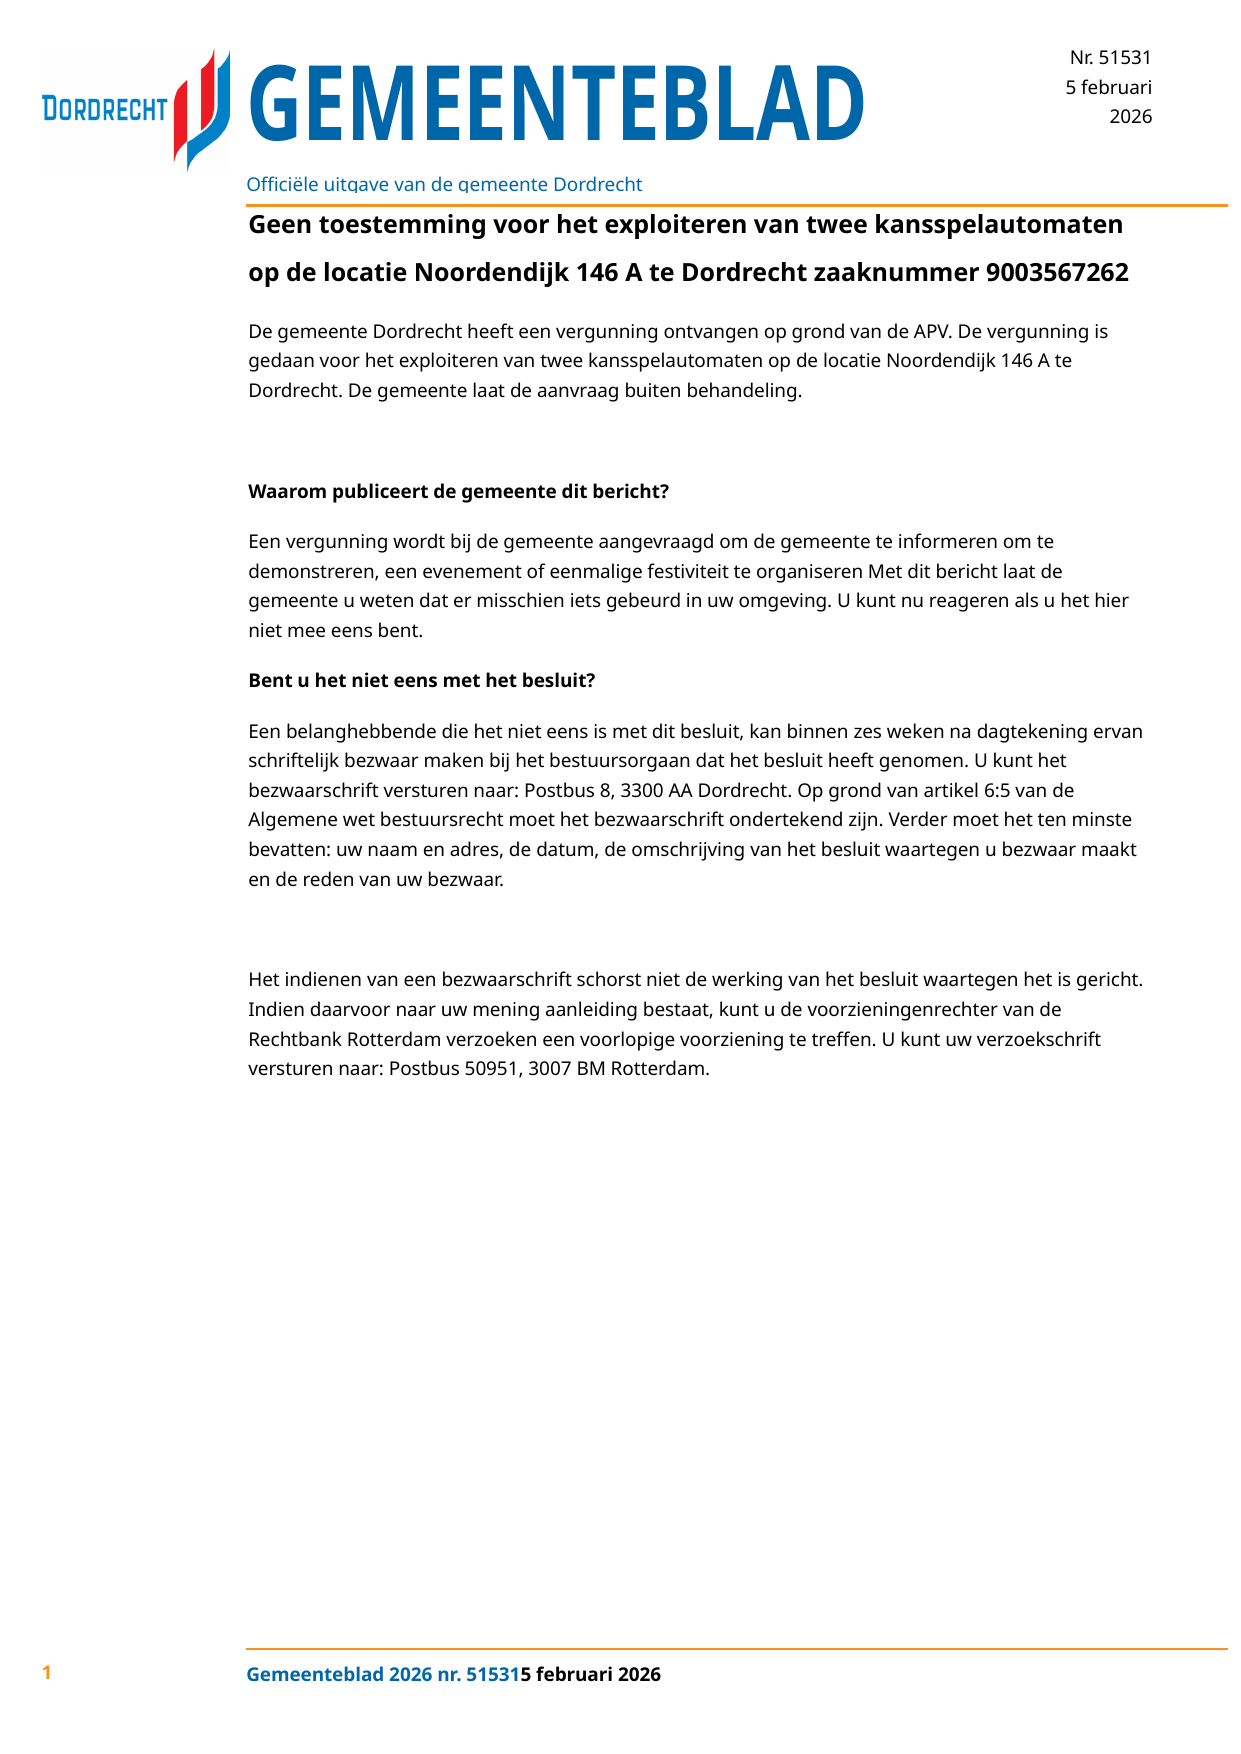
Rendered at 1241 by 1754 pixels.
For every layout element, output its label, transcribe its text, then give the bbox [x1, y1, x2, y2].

text Bent u het niet eens met het besluit? [248, 667, 1152, 693]
text Een belanghebbende die het niet eens is met dit besluit, kan binnen zes weken na dagtekening ervan schriftelijk bezwaar maken bij het bestuursorgaan dat het besluit heeft genomen. U kunt het bezwaarschrift versturen naar: Postbus 8, 3300 AA Dordrecht. Op grond van artikel 6:5 van de Algemene wet bestuursrecht moet het bezwaarschrift ondertekend zijn. Verder moet het ten minste bevatten: uw naam en adres, de datum, de omschrijving van het besluit waartegen u bezwaar maakt en de reden van uw bezwaar. [248, 718, 1152, 892]
text De gemeente Dordrecht heeft een vergunning ontvangen op grond van de APV. De vergunning is gedaan voor het exploiteren van twee kansspelautomaten op de locatie Noordendijk 146 A te Dordrecht. De gemeente laat de aanvraag buiten behandeling. [248, 318, 1152, 403]
text Het indienen van een bezwaarschrift schorst niet de werking van het besluit waartegen het is gericht. Indien daarvoor naar uw mening aanleiding bestaat, kunt u de voorzieningenrechter van de Rechtbank Rotterdam verzoeken een voorlopige voorziening te treffen. U kunt uw verzoekschrift versturen naar: Postbus 50951, 3007 BM Rotterdam. [248, 967, 1152, 1081]
text Geen toestemming voor het exploiteren van twee kansspelautomaten op de locatie Noordendijk 146 A te Dordrecht zaaknummer 9003567262 [248, 207, 1152, 288]
text Een vergunning wordt bij de gemeente aangevraagd om de gemeente te informeren om te demonstreren, een evenement of eenmalige festiviteit te organiseren Met dit bericht laat de gemeente u weten dat er misschien iets gebeurd in uw omgeving. U kunt nu reageren als u het hier niet mee eens bent. [248, 528, 1152, 643]
picture [41, 47, 231, 172]
text Waarom publiceert de gemeente dit bericht? [248, 478, 1152, 504]
